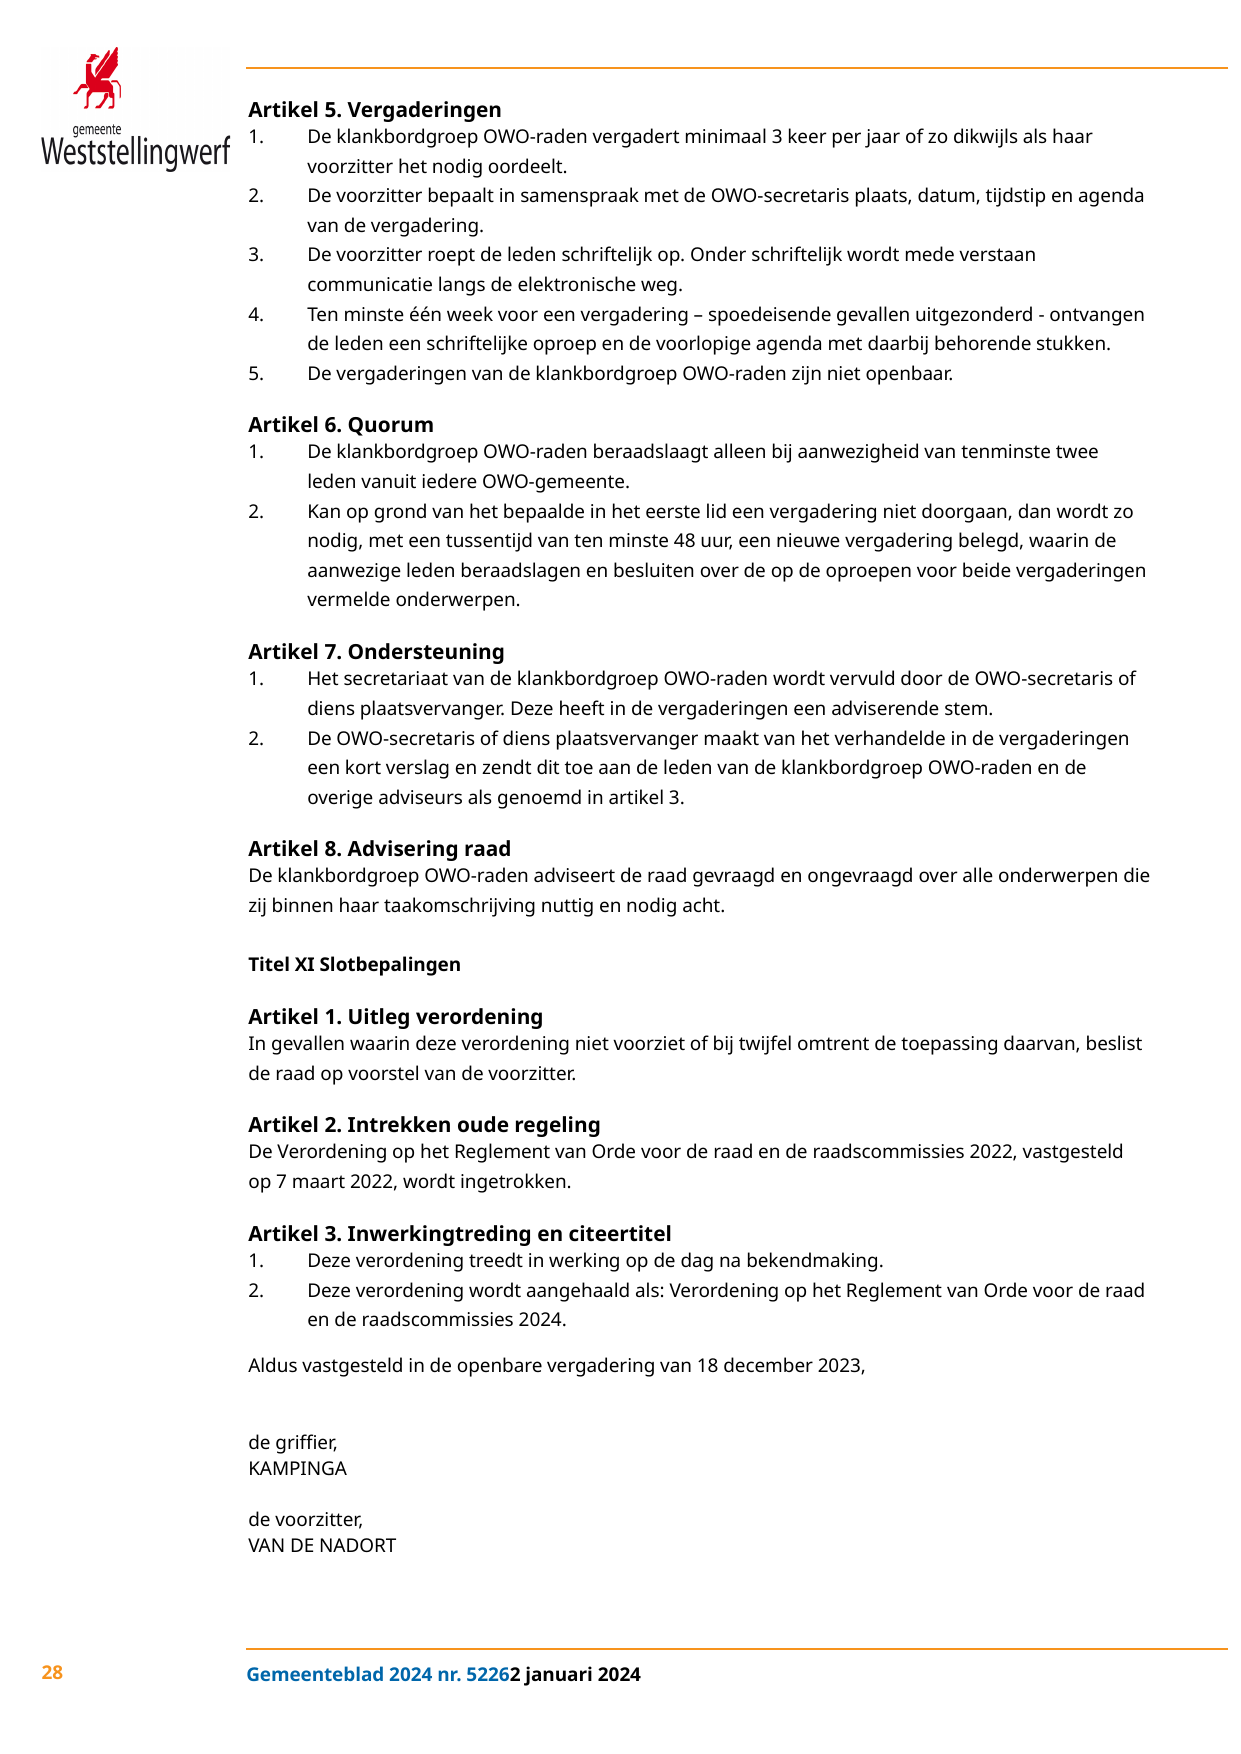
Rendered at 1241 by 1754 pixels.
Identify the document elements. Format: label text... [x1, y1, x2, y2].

text In gevallen waarin deze verordening niet voorziet of bij twijfel omtrent de toepassing daarvan, beslist de raad op voorstel van de voorzitter. [248, 1030, 1152, 1086]
text Artikel 7. Ondersteuning [248, 637, 1152, 666]
list De voorzitter bepaalt in samenspraak met de OWO-secretaris plaats, datum, tijdstip en agenda van de vergadering. [248, 182, 1152, 238]
text KAMPINGA [248, 1455, 1152, 1481]
list Deze verordening treedt in werking op de dag na bekendmaking. [248, 1247, 1152, 1273]
list Deze verordening wordt aangehaald als: Verordening op het Reglement van Orde voor de raad en de raadscommissies 2024. [248, 1277, 1152, 1332]
list Het secretariaat van de klankbordgroep OWO-raden wordt vervuld door de OWO-secretaris of diens plaatsvervanger. Deze heeft in de vergaderingen een adviserende stem. [248, 666, 1152, 721]
text de griffier, [248, 1429, 1152, 1455]
text de voorzitter, [248, 1506, 1152, 1532]
text Artikel 8. Advisering raad [248, 834, 1152, 863]
text VAN DE NADORT [248, 1532, 1152, 1558]
list De klankbordgroep OWO-raden vergadert minimaal 3 keer per jaar of zo dikwijls als haar voorzitter het nodig oordeelt. [248, 123, 1152, 178]
text Artikel 6. Quorum [248, 410, 1152, 439]
text Aldus vastgesteld in de openbare vergadering van 18 december 2023, [248, 1352, 1152, 1378]
text Artikel 3. Inwerkingtreding en citeertitel [248, 1219, 1152, 1247]
list De klankbordgroep OWO-raden beraadslaagt alleen bij aanwezigheid van tenminste twee leden vanuit iedere OWO-gemeente. [248, 439, 1152, 494]
picture [41, 47, 231, 172]
text Artikel 5. Vergaderingen [248, 95, 1152, 123]
text De klankbordgroep OWO-raden adviseert de raad gevraagd en ongevraagd over alle onderwerpen die zij binnen haar taakomschrijving nuttig en nodig acht. [248, 863, 1152, 918]
list Kan op grond van het bepaalde in het eerste lid een vergadering niet doorgaan, dan wordt zo nodig, met een tussentijd van ten minste 48 uur, een nieuwe vergadering belegd, waarin de aanwezige leden beraadslagen en besluiten over de op de oproepen voor beide vergaderingen vermelde onderwerpen. [248, 498, 1152, 612]
list De voorzitter roept de leden schriftelijk op. Onder schriftelijk wordt mede verstaan communicatie langs de elektronische weg. [248, 242, 1152, 297]
list De OWO-secretaris of diens plaatsvervanger maakt van het verhandelde in de vergaderingen een kort verslag en zendt dit toe aan de leden van de klankbordgroep OWO-raden en de overige adviseurs als genoemd in artikel 3. [248, 725, 1152, 809]
text Artikel 1. Uitleg verordening [248, 1002, 1152, 1030]
list De vergaderingen van de klankbordgroep OWO-raden zijn niet openbaar. [248, 360, 1152, 386]
text De Verordening op het Reglement van Orde voor de raad en de raadscommissies 2022, vastgesteld op 7 maart 2022, wordt ingetrokken. [248, 1139, 1152, 1194]
text Titel XI Slotbepalingen [248, 951, 1152, 977]
text Artikel 2. Intrekken oude regeling [248, 1110, 1152, 1139]
list Ten minste één week voor een vergadering – spoedeisende gevallen uitgezonderd - ontvangen de leden een schriftelijke oproep en de voorlopige agenda met daarbij behorende stukken. [248, 301, 1152, 356]
